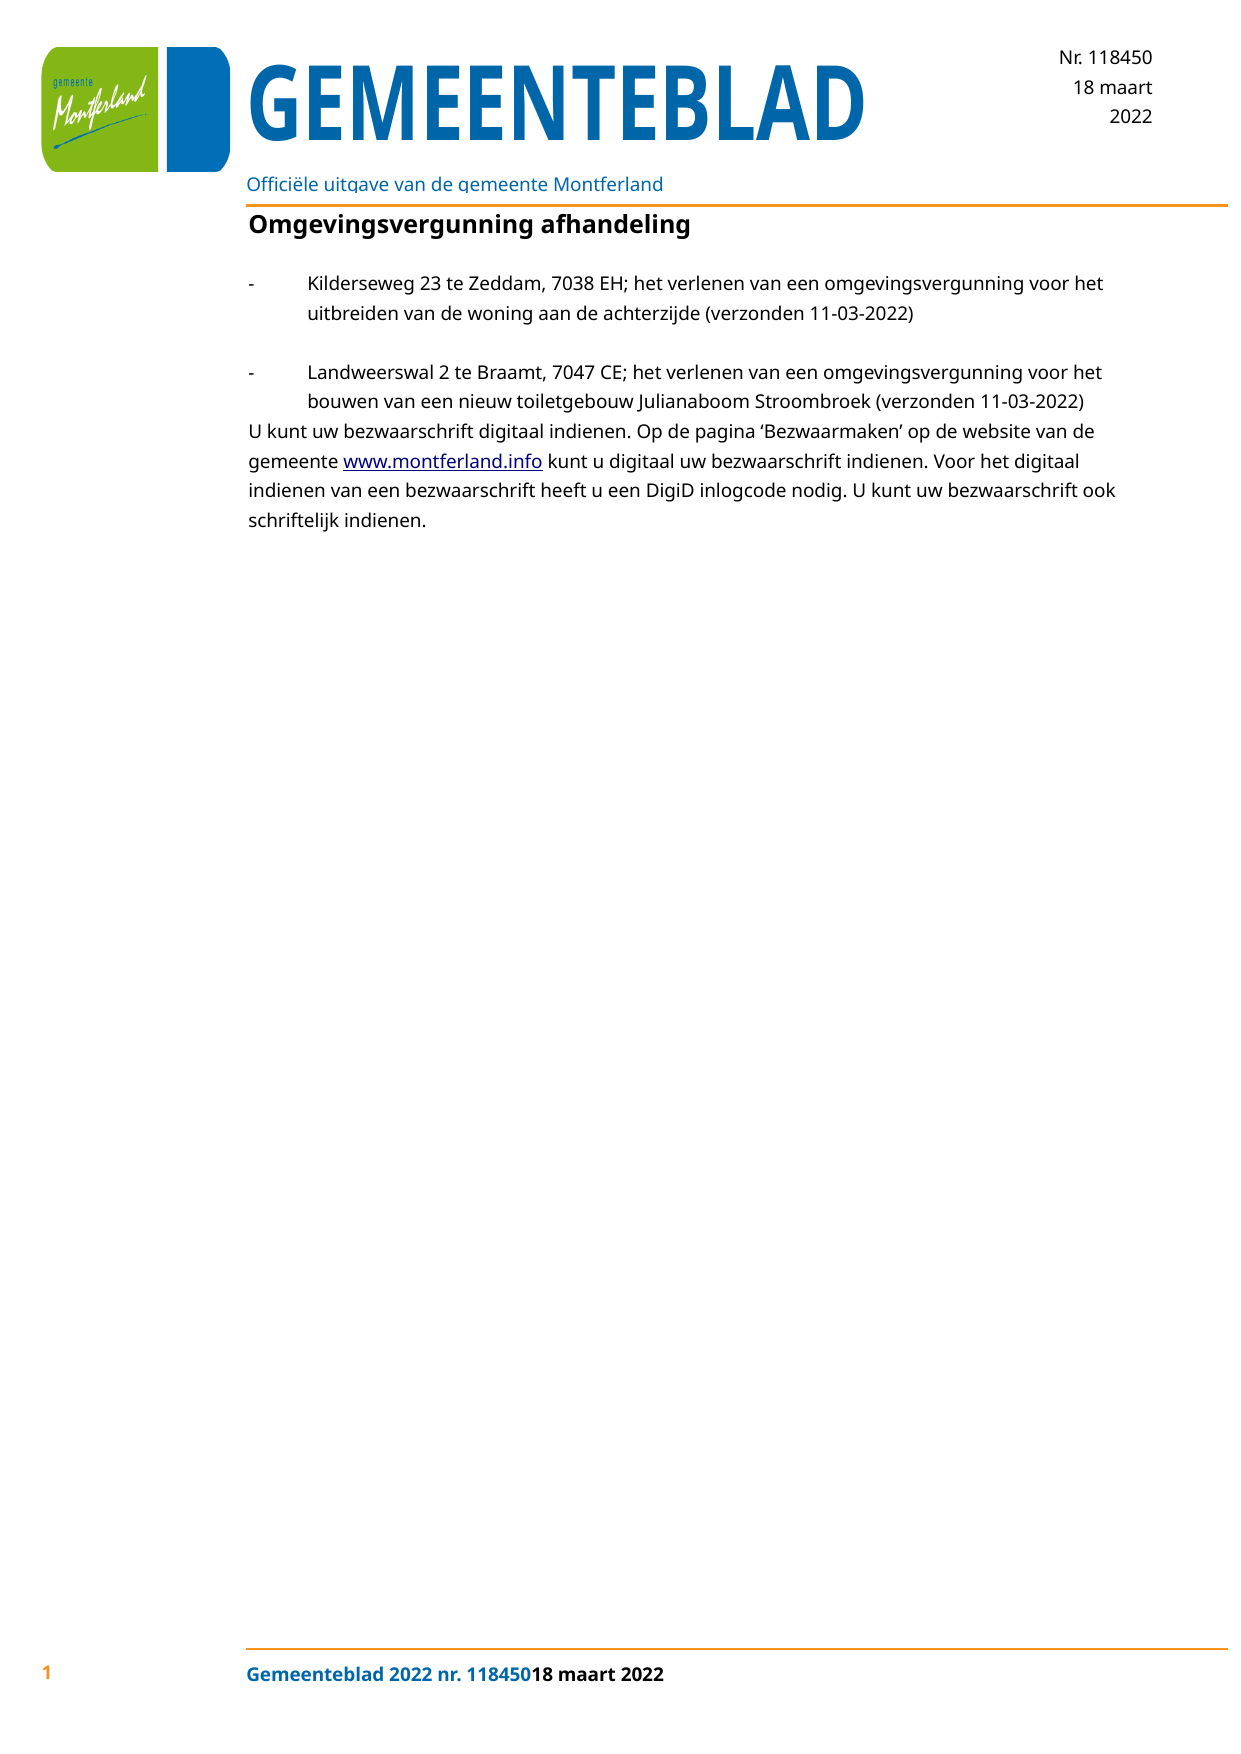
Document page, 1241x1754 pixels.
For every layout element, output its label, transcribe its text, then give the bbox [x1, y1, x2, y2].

picture [41, 47, 231, 172]
text U kunt uw bezwaarschrift digitaal indienen. Op de pagina ‘Bezwaarmaken’ op de website van de gemeente www.montferland.info kunt u digitaal uw bezwaarschrift indienen. Voor het digitaal indienen van een bezwaarschrift heeft u een DigiD inlogcode nodig. U kunt uw bezwaarschrift ook schriftelijk indienen. [248, 418, 1152, 533]
list Kilderseweg 23 te Zeddam, 7038 EH; het verlenen van een omgevingsvergunning voor het uitbreiden van de woning aan de achterzijde (verzonden 11-03-2022) [248, 270, 1152, 326]
text Omgevingsvergunning afhandeling [248, 207, 1152, 241]
list Landweerswal 2 te Braamt, 7047 CE; het verlenen van een omgevingsvergunning voor het bouwen van een nieuw toiletgebouw Julianaboom Stroombroek (verzonden 11-03-2022) [248, 359, 1152, 414]
